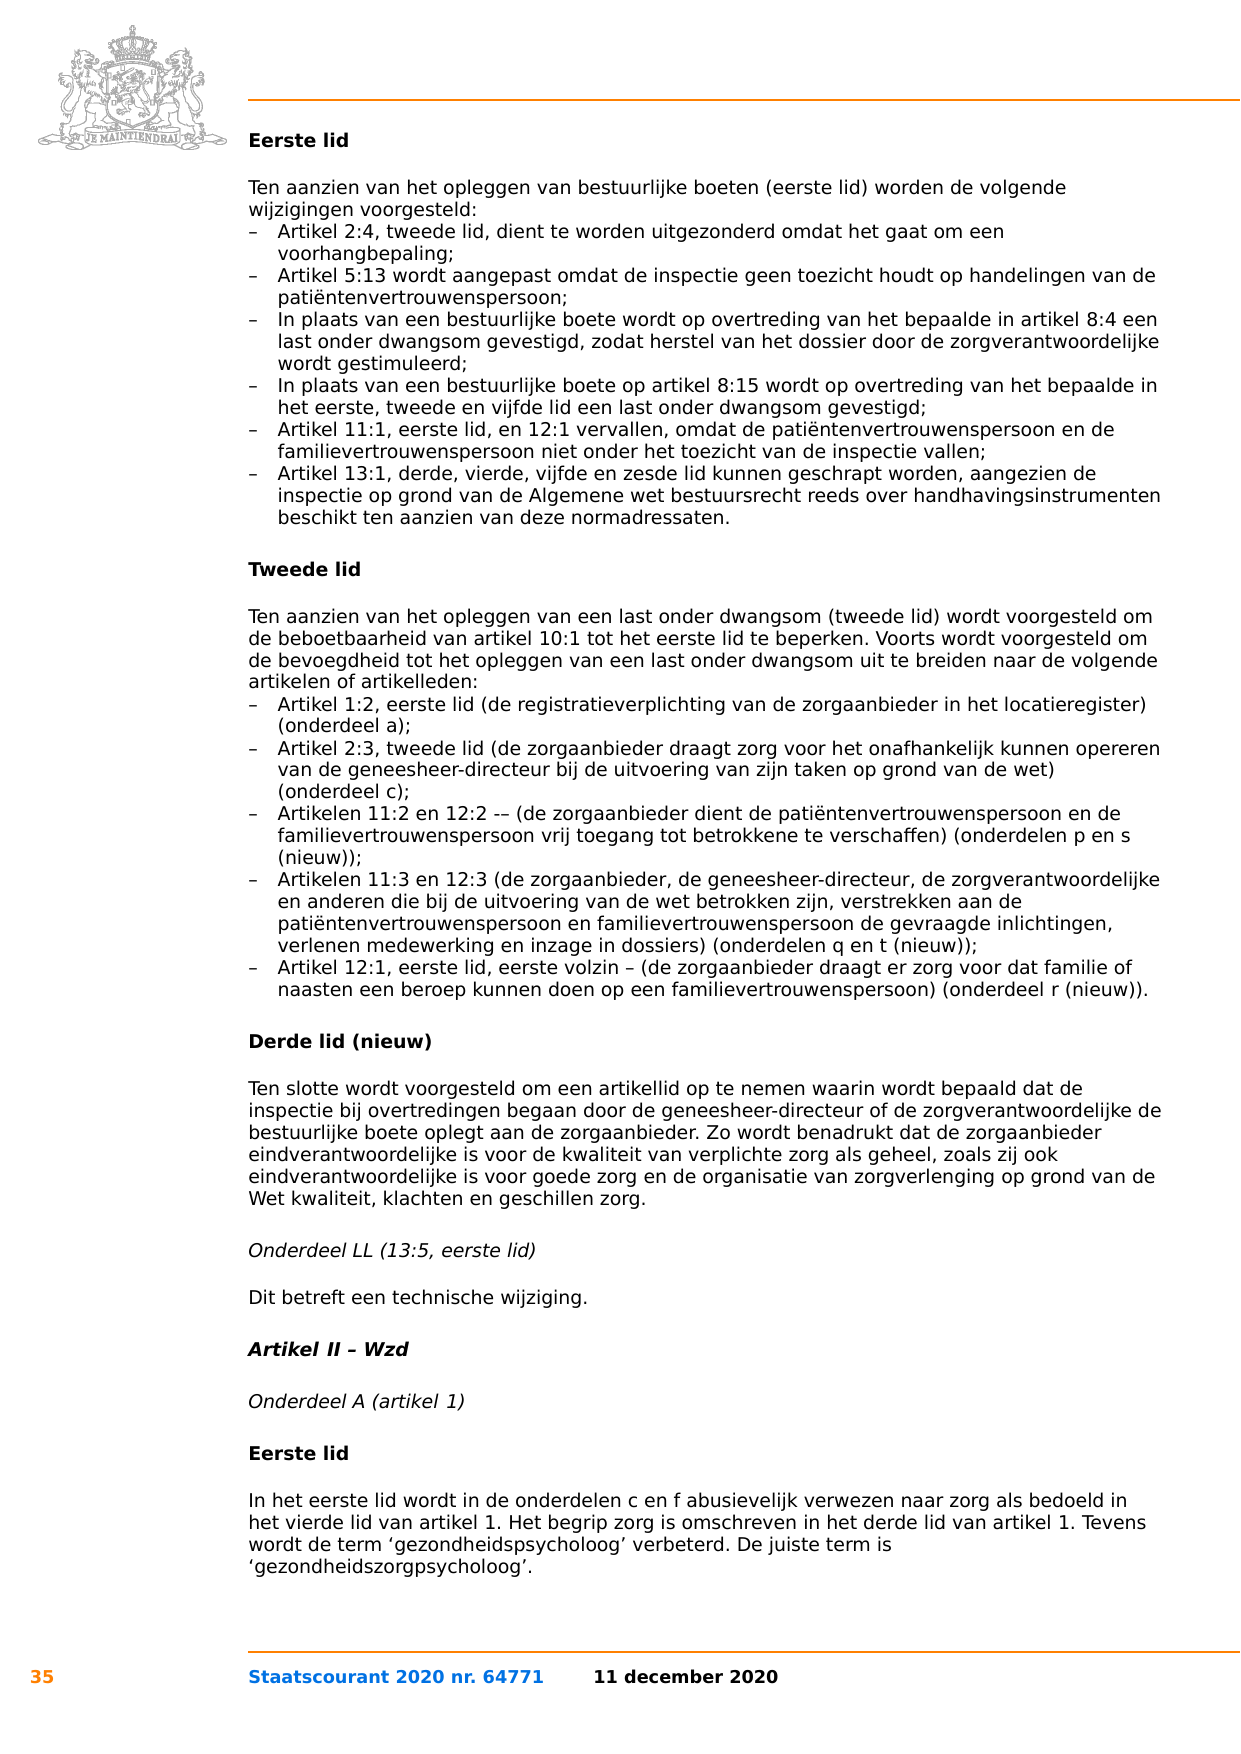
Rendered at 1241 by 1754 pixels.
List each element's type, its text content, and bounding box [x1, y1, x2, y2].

text Dit betreft een technische wijziging. [248, 1287, 1163, 1309]
text – In plaats van een bestuurlijke boete op artikel 8:15 wordt op overtreding van het bepaalde in het eerste, tweede en vijfde lid een last onder dwangsom gevestigd; [248, 375, 1163, 419]
text – Artikel 2:3, tweede lid (de zorgaanbieder draagt zorg voor het onafhankelijk kunnen opereren van de geneesheer-directeur bij de uitvoering van zijn taken op grond van de wet) (onderdeel c); [248, 737, 1163, 803]
text – Artikel 5:13 wordt aangepast omdat de inspectie geen toezicht houdt op handelingen van de patiëntenvertrouwenspersoon; [248, 265, 1163, 309]
subtitle Eerste lid [248, 1443, 1163, 1465]
text Ten slotte wordt voorgesteld om een artikellid op te nemen waarin wordt bepaald dat de inspectie bij overtredingen begaan door de geneesheer-directeur of de zorgverantwoordelijke de bestuurlijke boete oplegt aan de zorgaanbieder. Zo wordt benadrukt dat de zorgaanbieder eindverantwoordelijke is voor de kwaliteit van verplichte zorg als geheel, zoals zij ook eindverantwoordelijke is voor goede zorg en de organisatie van zorgverlenging op grond van de Wet kwaliteit, klachten en geschillen zorg. [248, 1078, 1163, 1210]
text – Artikel 11:1, eerste lid, en 12:1 vervallen, omdat de patiëntenvertrouwenspersoon en de familievertrouwenspersoon niet onder het toezicht van de inspectie vallen; [248, 419, 1163, 463]
subtitle Derde lid (nieuw) [248, 1031, 1163, 1053]
text Ten aanzien van het opleggen van een last onder dwangsom (tweede lid) wordt voorgesteld om de beboetbaarheid van artikel 10:1 tot het eerste lid te beperken. Voorts wordt voorgesteld om de bevoegdheid tot het opleggen van een last onder dwangsom uit te breiden naar de volgende artikelen of artikelleden: [248, 606, 1163, 693]
text – Artikel 1:2, eerste lid (de registratieverplichting van de zorgaanbieder in het locatieregister) (onderdeel a); [248, 693, 1163, 737]
subtitle Onderdeel A (artikel 1) [248, 1391, 1163, 1413]
text – Artikel 12:1, eerste lid, eerste volzin – (de zorgaanbieder draagt er zorg voor dat familie of naasten een beroep kunnen doen op een familievertrouwenspersoon) (onderdeel r (nieuw)). [248, 957, 1163, 1001]
picture [38, 25, 227, 150]
text – Artikel 2:4, tweede lid, dient te worden uitgezonderd omdat het gaat om een voorhangbepaling; [248, 221, 1163, 265]
subtitle Eerste lid [248, 130, 1163, 152]
subtitle Artikel II – Wzd [248, 1339, 1163, 1361]
subtitle Tweede lid [248, 558, 1163, 581]
text – Artikelen 11:2 en 12:2 -– (de zorgaanbieder dient de patiëntenvertrouwenspersoon en de familievertrouwenspersoon vrij toegang tot betrokkene te verschaffen) (onderdelen p en s (nieuw)); [248, 803, 1163, 869]
text In het eerste lid wordt in de onderdelen c en f abusievelijk verwezen naar zorg als bedoeld in het vierde lid van artikel 1. Het begrip zorg is omschreven in het derde lid van artikel 1. Tevens wordt de term ‘gezondheidspsycholoog’ verbeterd. De juiste term is ‘gezondheidszorgpsycholoog’. [248, 1490, 1163, 1578]
text – Artikelen 11:3 en 12:3 (de zorgaanbieder, de geneesheer-directeur, de zorgverantwoordelijke en anderen die bij de uitvoering van de wet betrokken zijn, verstrekken aan de patiëntenvertrouwenspersoon en familievertrouwenspersoon de gevraagde inlichtingen, verlenen medewerking en inzage in dossiers) (onderdelen q en t (nieuw)); [248, 869, 1163, 957]
subtitle Onderdeel LL (13:5, eerste lid) [248, 1240, 1163, 1262]
text Ten aanzien van het opleggen van bestuurlijke boeten (eerste lid) worden de volgende wijzigingen voorgesteld: [248, 177, 1163, 221]
text – Artikel 13:1, derde, vierde, vijfde en zesde lid kunnen geschrapt worden, aangezien de inspectie op grond van de Algemene wet bestuursrecht reeds over handhavingsinstrumenten beschikt ten aanzien van deze normadressaten. [248, 463, 1163, 528]
text – In plaats van een bestuurlijke boete wordt op overtreding van het bepaalde in artikel 8:4 een last onder dwangsom gevestigd, zodat herstel van het dossier door de zorgverantwoordelijke wordt gestimuleerd; [248, 309, 1163, 375]
